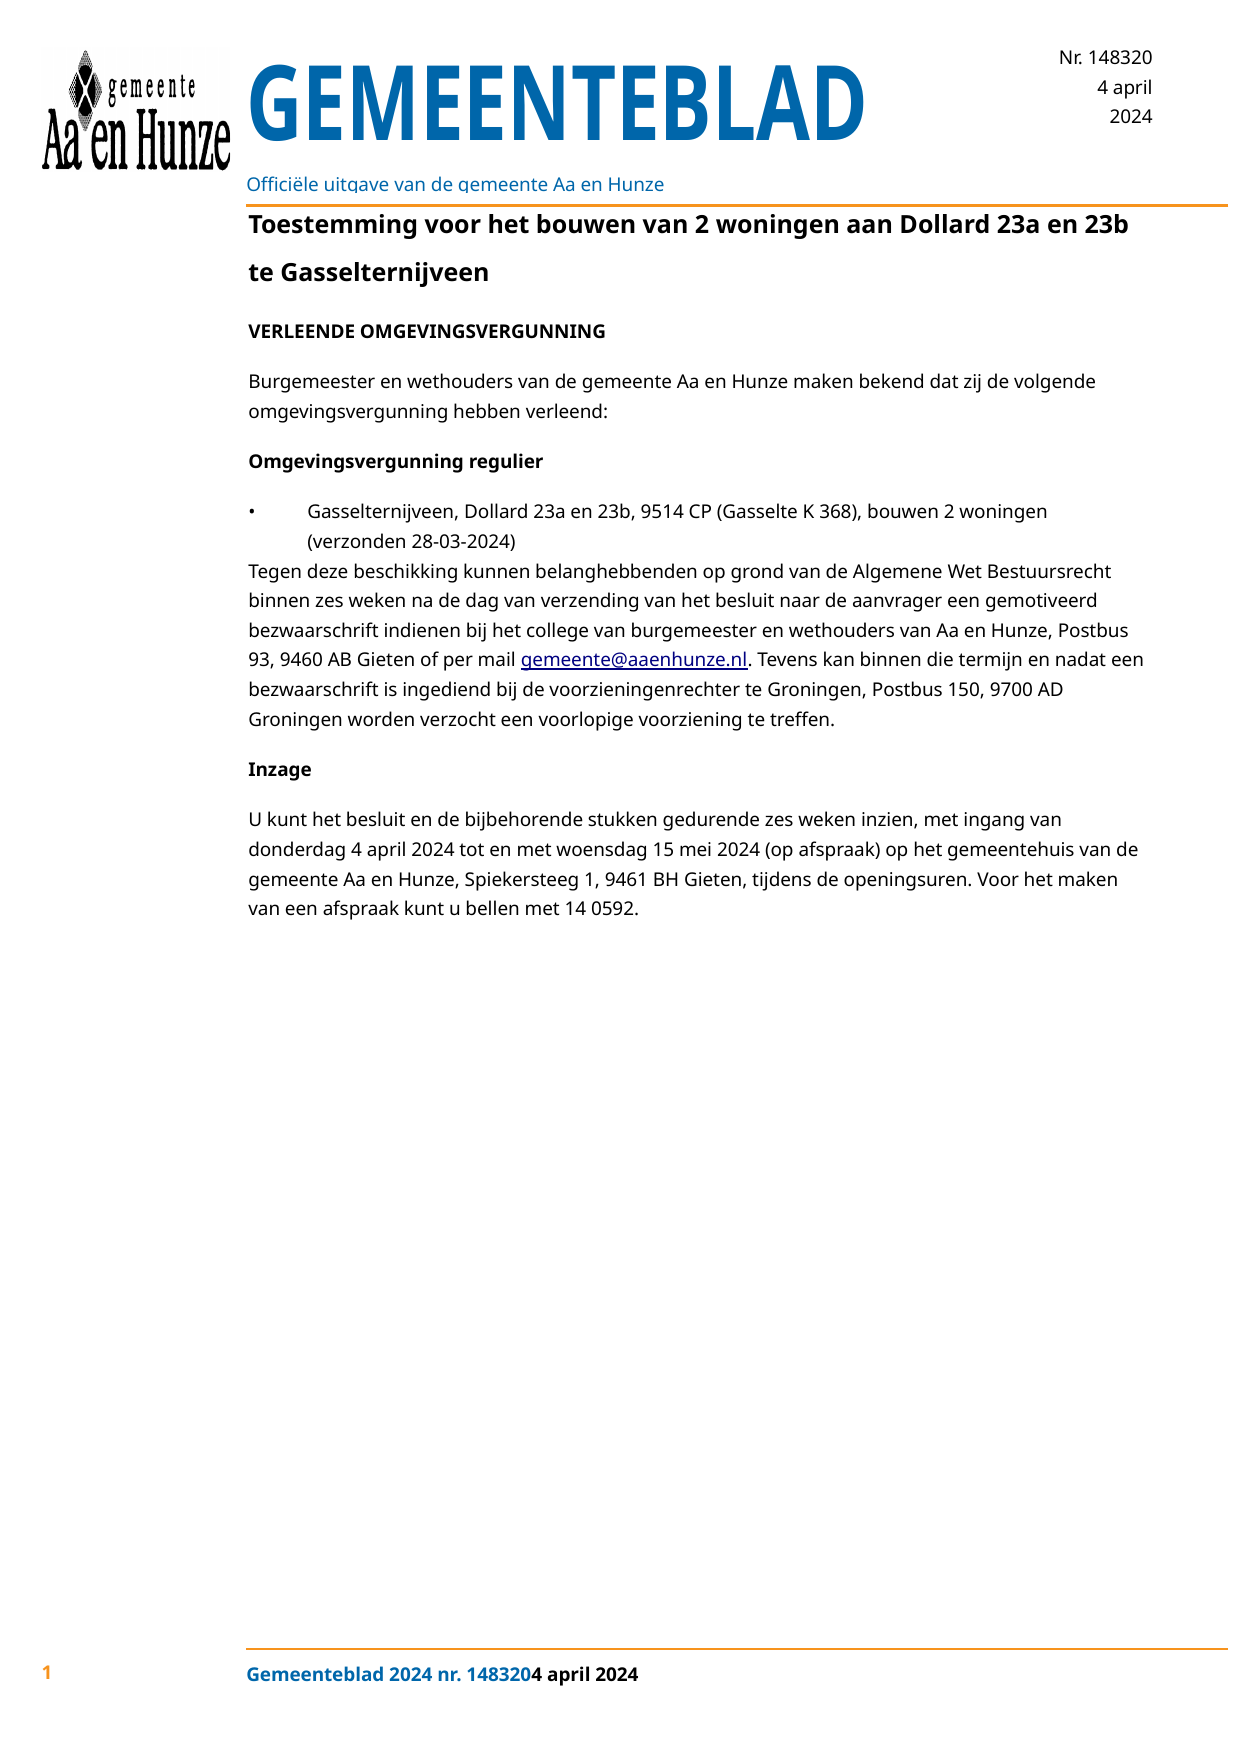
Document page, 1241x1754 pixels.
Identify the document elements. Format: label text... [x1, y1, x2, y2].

list Gasselternijveen, Dollard 23a en 23b, 9514 CP (Gasselte K 368), bouwen 2 woningen (verzonden 28-03-2024) [248, 499, 1152, 554]
text Tegen deze beschikking kunnen belanghebbenden op grond van de Algemene Wet Bestuursrecht binnen zes weken na de dag van verzending van het besluit naar de aanvrager een gemotiveerd bezwaarschrift indienen bij het college van burgemeester en wethouders van Aa en Hunze, Postbus 93, 9460 AB Gieten of per mail gemeente@aaenhunze.nl. Tevens kan binnen die termijn en nadat een bezwaarschrift is ingediend bij de voorzieningenrechter te Groningen, Postbus 150, 9700 AD Groningen worden verzocht een voorlopige voorziening te treffen. [248, 558, 1152, 732]
text U kunt het besluit en de bijbehorende stukken gedurende zes weken inzien, met ingang van donderdag 4 april 2024 tot en met woensdag 15 mei 2024 (op afspraak) op het gemeentehuis van de gemeente Aa en Hunze, Spiekersteeg 1, 9461 BH Gieten, tijdens de openingsuren. Voor het maken van een afspraak kunt u bellen met 14 0592. [248, 807, 1152, 921]
picture [41, 47, 231, 172]
text Toestemming voor het bouwen van 2 woningen aan Dollard 23a en 23b te Gasselternijveen [248, 207, 1152, 288]
text Inzage [248, 756, 1152, 782]
text Burgemeester en wethouders van de gemeente Aa en Hunze maken bekend dat zij de volgende omgevingsvergunning hebben verleend: [248, 368, 1152, 424]
text VERLEENDE OMGEVINGSVERGUNNING [248, 318, 1152, 344]
text Omgevingsvergunning regulier [248, 448, 1152, 474]
